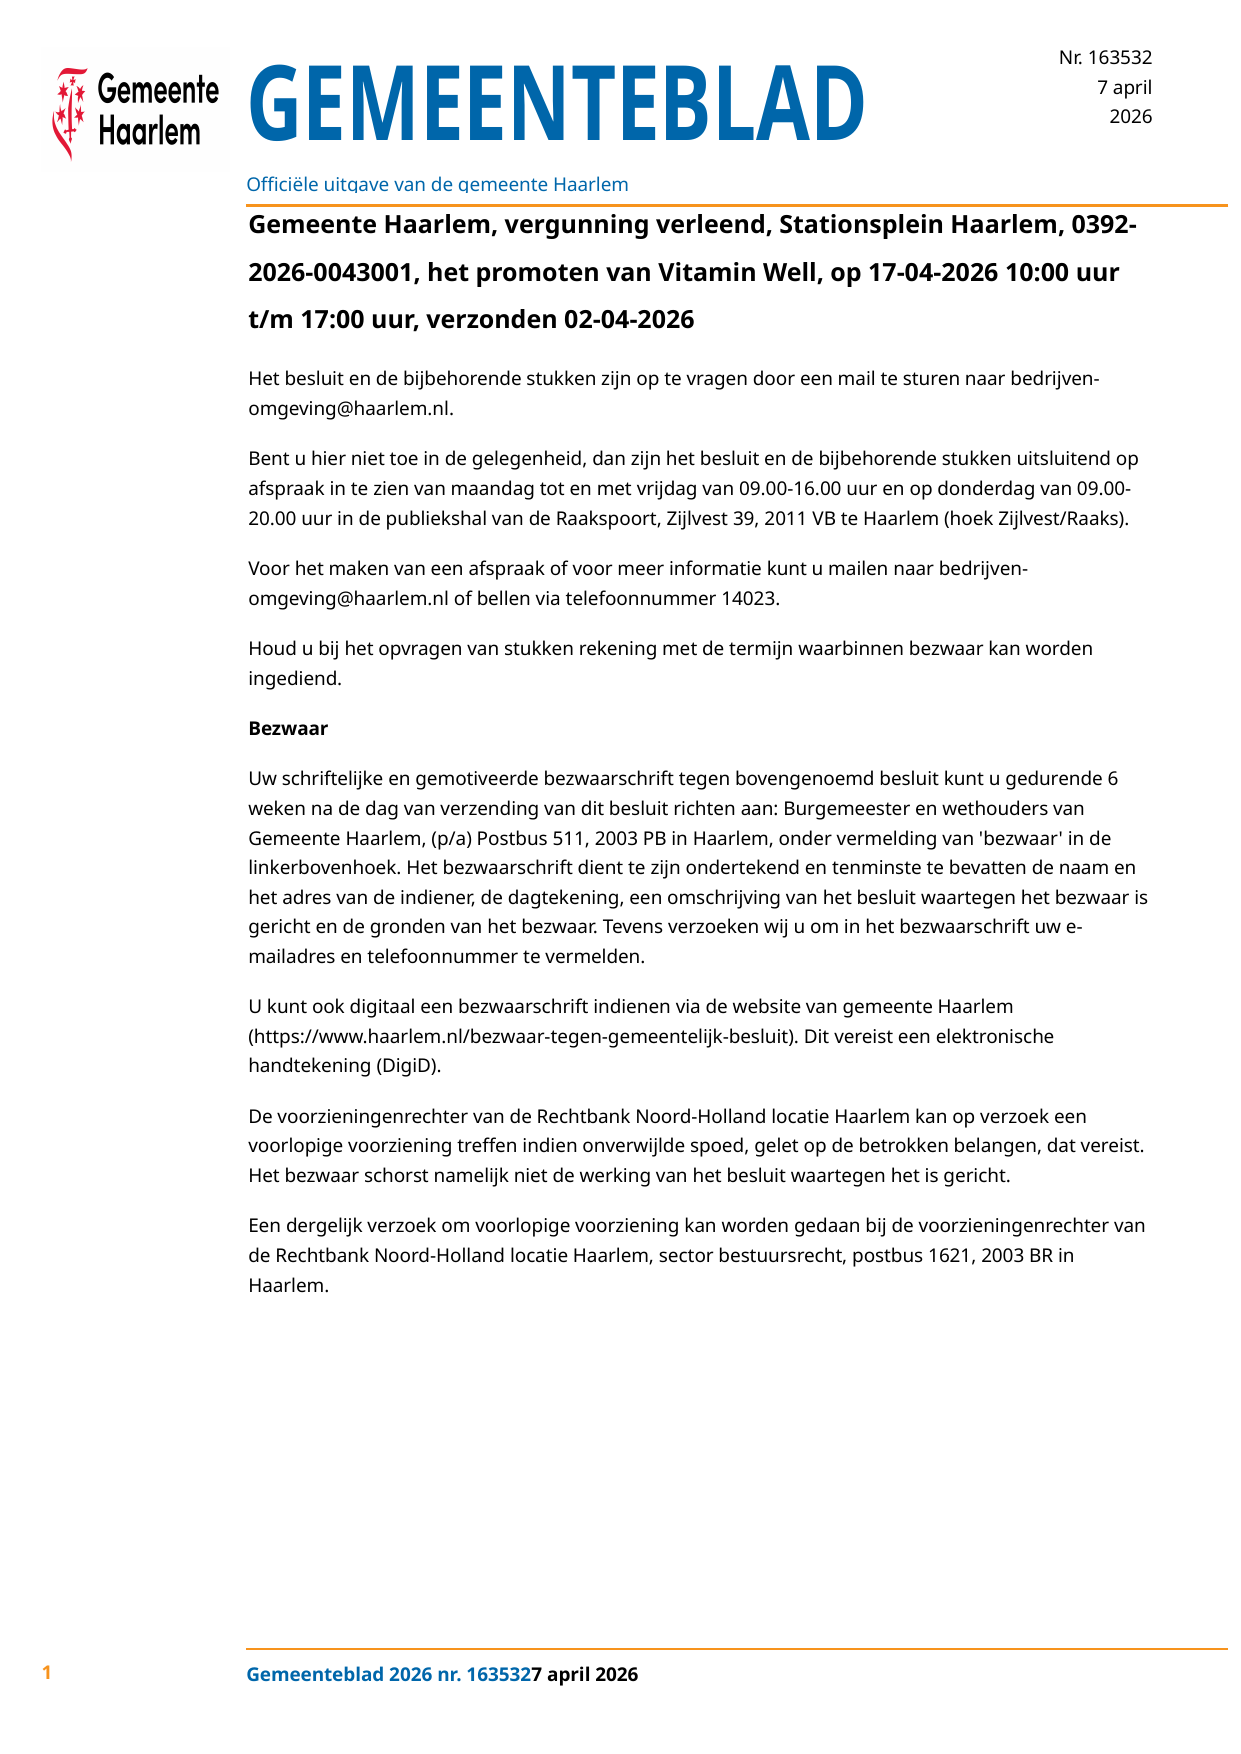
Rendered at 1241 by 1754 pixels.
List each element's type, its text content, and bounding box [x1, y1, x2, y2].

text Voor het maken van een afspraak of voor meer informatie kunt u mailen naar bedrijven-omgeving@haarlem.nl of bellen via telefoonnummer 14023. [248, 555, 1152, 610]
text Het besluit en de bijbehorende stukken zijn op te vragen door een mail te sturen naar bedrijven-omgeving@haarlem.nl. [248, 366, 1152, 421]
text Uw schriftelijke en gemotiveerde bezwaarschrift tegen bovengenoemd besluit kunt u gedurende 6 weken na de dag van verzending van dit besluit richten aan: Burgemeester en wethouders van Gemeente Haarlem, (p/a) Postbus 511, 2003 PB in Haarlem, onder vermelding van 'bezwaar' in de linkerbovenhoek. Het bezwaarschrift dient te zijn ondertekend en tenminste te bevatten de naam en het adres van de indiener, de dagtekening, een omschrijving van het besluit waartegen het bezwaar is gericht en de gronden van het bezwaar. Tevens verzoeken wij u om in het bezwaarschrift uw e-mailadres en telefoonnummer te vermelden. [248, 766, 1152, 969]
text De voorzieningenrechter van de Rechtbank Noord-Holland locatie Haarlem kan op verzoek een voorlopige voorziening treffen indien onverwijlde spoed, gelet op de betrokken belangen, dat vereist. Het bezwaar schorst namelijk niet de werking van het besluit waartegen het is gericht. [248, 1103, 1152, 1188]
text U kunt ook digitaal een bezwaarschrift indienen via de website van gemeente Haarlem (https://www.haarlem.nl/bezwaar-tegen-gemeentelijk-besluit). Dit vereist een elektronische handtekening (DigiD). [248, 993, 1152, 1078]
text Houd u bij het opvragen van stukken rekening met de termijn waarbinnen bezwaar kan worden ingediend. [248, 635, 1152, 690]
text Bezwaar [248, 715, 1152, 741]
picture [41, 47, 231, 172]
text Bent u hier niet toe in de gelegenheid, dan zijn het besluit en de bijbehorende stukken uitsluitend op afspraak in te zien van maandag tot en met vrijdag van 09.00-16.00 uur en op donderdag van 09.00-20.00 uur in de publiekshal van de Raakspoort, Zijlvest 39, 2011 VB te Haarlem (hoek Zijlvest/Raaks). [248, 446, 1152, 530]
text Gemeente Haarlem, vergunning verleend, Stationsplein Haarlem, 0392-2026-0043001, het promoten van Vitamin Well, op 17-04-2026 10:00 uur t/m 17:00 uur, verzonden 02-04-2026 [248, 207, 1152, 336]
text Een dergelijk verzoek om voorlopige voorziening kan worden gedaan bij de voorzieningenrechter van de Rechtbank Noord-Holland locatie Haarlem, sector bestuursrecht, postbus 1621, 2003 BR in Haarlem. [248, 1213, 1152, 1297]
